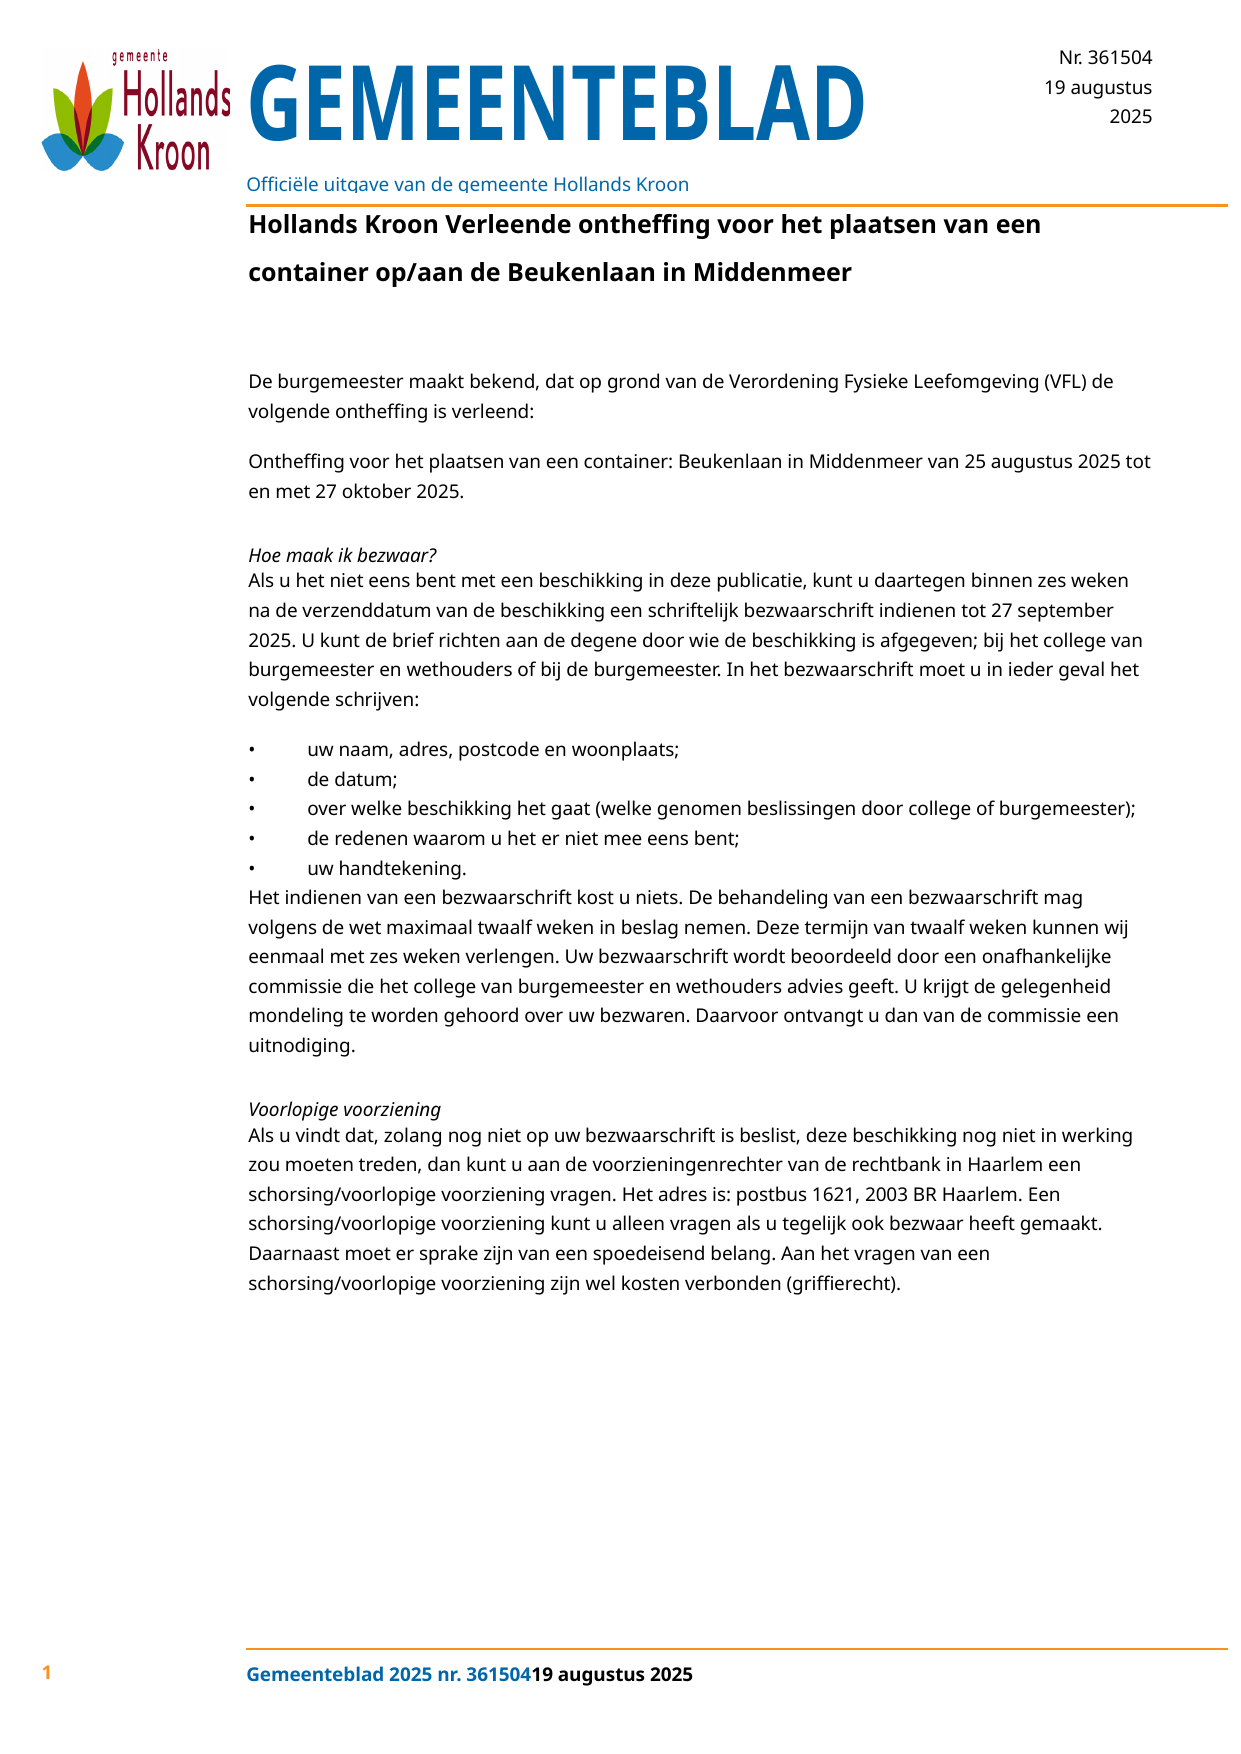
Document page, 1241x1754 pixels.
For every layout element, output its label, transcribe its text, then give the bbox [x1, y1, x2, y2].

text Voorlopige voorziening [248, 1096, 1152, 1122]
text De burgemeester maakt bekend, dat op grond van de Verordening Fysieke Leefomgeving (VFL) de volgende ontheffing is verleend: [248, 368, 1152, 424]
picture [41, 47, 231, 172]
text Hollands Kroon Verleende ontheffing voor het plaatsen van een container op/aan de Beukenlaan in Middenmeer [248, 207, 1152, 288]
text Als u het niet eens bent met een beschikking in deze publicatie, kunt u daartegen binnen zes weken na de verzenddatum van de beschikking een schriftelijk bezwaarschrift indienen tot 27 september 2025. U kunt de brief richten aan de degene door wie de beschikking is afgegeven; bij het college van burgemeester en wethouders of bij de burgemeester. In het bezwaarschrift moet u in ieder geval het volgende schrijven: [248, 568, 1152, 712]
list over welke beschikking het gaat (welke genomen beslissingen door college of burgemeester); [248, 796, 1152, 821]
list uw handtekening. [248, 855, 1152, 880]
text Ontheffing voor het plaatsen van een container: Beukenlaan in Middenmeer van 25 augustus 2025 tot en met 27 oktober 2025. [248, 448, 1152, 504]
list de datum; [248, 766, 1152, 792]
list de redenen waarom u het er niet mee eens bent; [248, 825, 1152, 851]
list uw naam, adres, postcode en woonplaats; [248, 736, 1152, 762]
text Hoe maak ik bezwaar? [248, 542, 1152, 568]
text Als u vindt dat, zolang nog niet op uw bezwaarschrift is beslist, deze beschikking nog niet in werking zou moeten treden, dan kunt u aan de voorzieningenrechter van de rechtbank in Haarlem een schorsing/voorlopige voorziening vragen. Het adres is: postbus 1621, 2003 BR Haarlem. Een schorsing/voorlopige voorziening kunt u alleen vragen als u tegelijk ook bezwaar heeft gemaakt. Daarnaast moet er sprake zijn van een spoedeisend belang. Aan het vragen van een schorsing/voorlopige voorziening zijn wel kosten verbonden (griffierecht). [248, 1122, 1152, 1296]
text Het indienen van een bezwaarschrift kost u niets. De behandeling van een bezwaarschrift mag volgens de wet maximaal twaalf weken in beslag nemen. Deze termijn van twaalf weken kunnen wij eenmaal met zes weken verlengen. Uw bezwaarschrift wordt beoordeeld door een onafhankelijke commissie die het college van burgemeester en wethouders advies geeft. U krijgt de gelegenheid mondeling te worden gehoord over uw bezwaren. Daarvoor ontvangt u dan van de commissie een uitnodiging. [248, 884, 1152, 1058]
